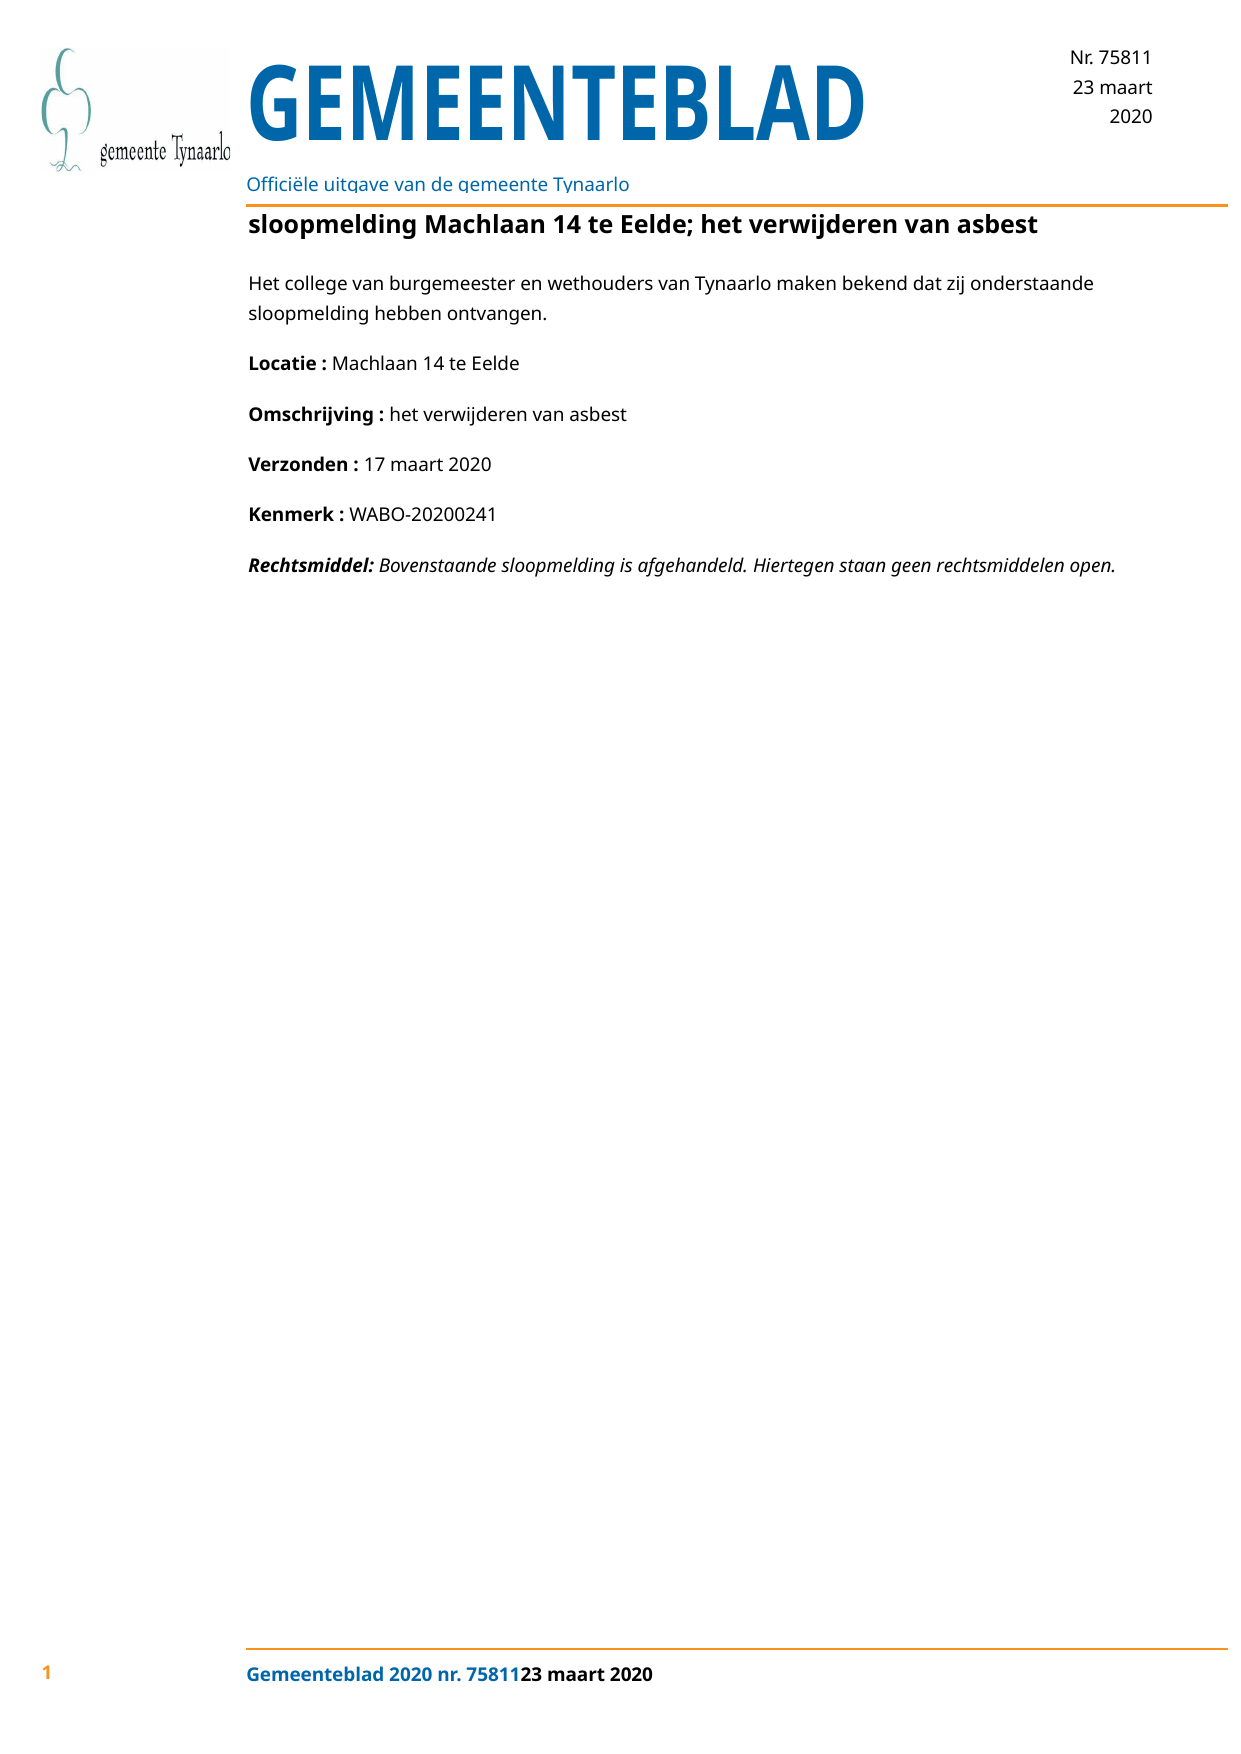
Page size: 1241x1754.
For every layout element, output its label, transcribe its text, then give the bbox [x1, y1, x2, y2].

picture [41, 47, 231, 172]
text Kenmerk : WABO-20200241 [248, 502, 1152, 527]
text sloopmelding Machlaan 14 te Eelde; het verwijderen van asbest [248, 207, 1152, 241]
text Verzonden : 17 maart 2020 [248, 451, 1152, 477]
text Locatie : Machlaan 14 te Eelde [248, 350, 1152, 376]
text Het college van burgemeester en wethouders van Tynaarlo maken bekend dat zij onderstaande sloopmelding hebben ontvangen. [248, 270, 1152, 326]
text Omschrijving : het verwijderen van asbest [248, 401, 1152, 426]
text Rechtsmiddel: Bovenstaande sloopmelding is afgehandeld. Hiertegen staan geen rechtsmiddelen open. [248, 552, 1152, 578]
